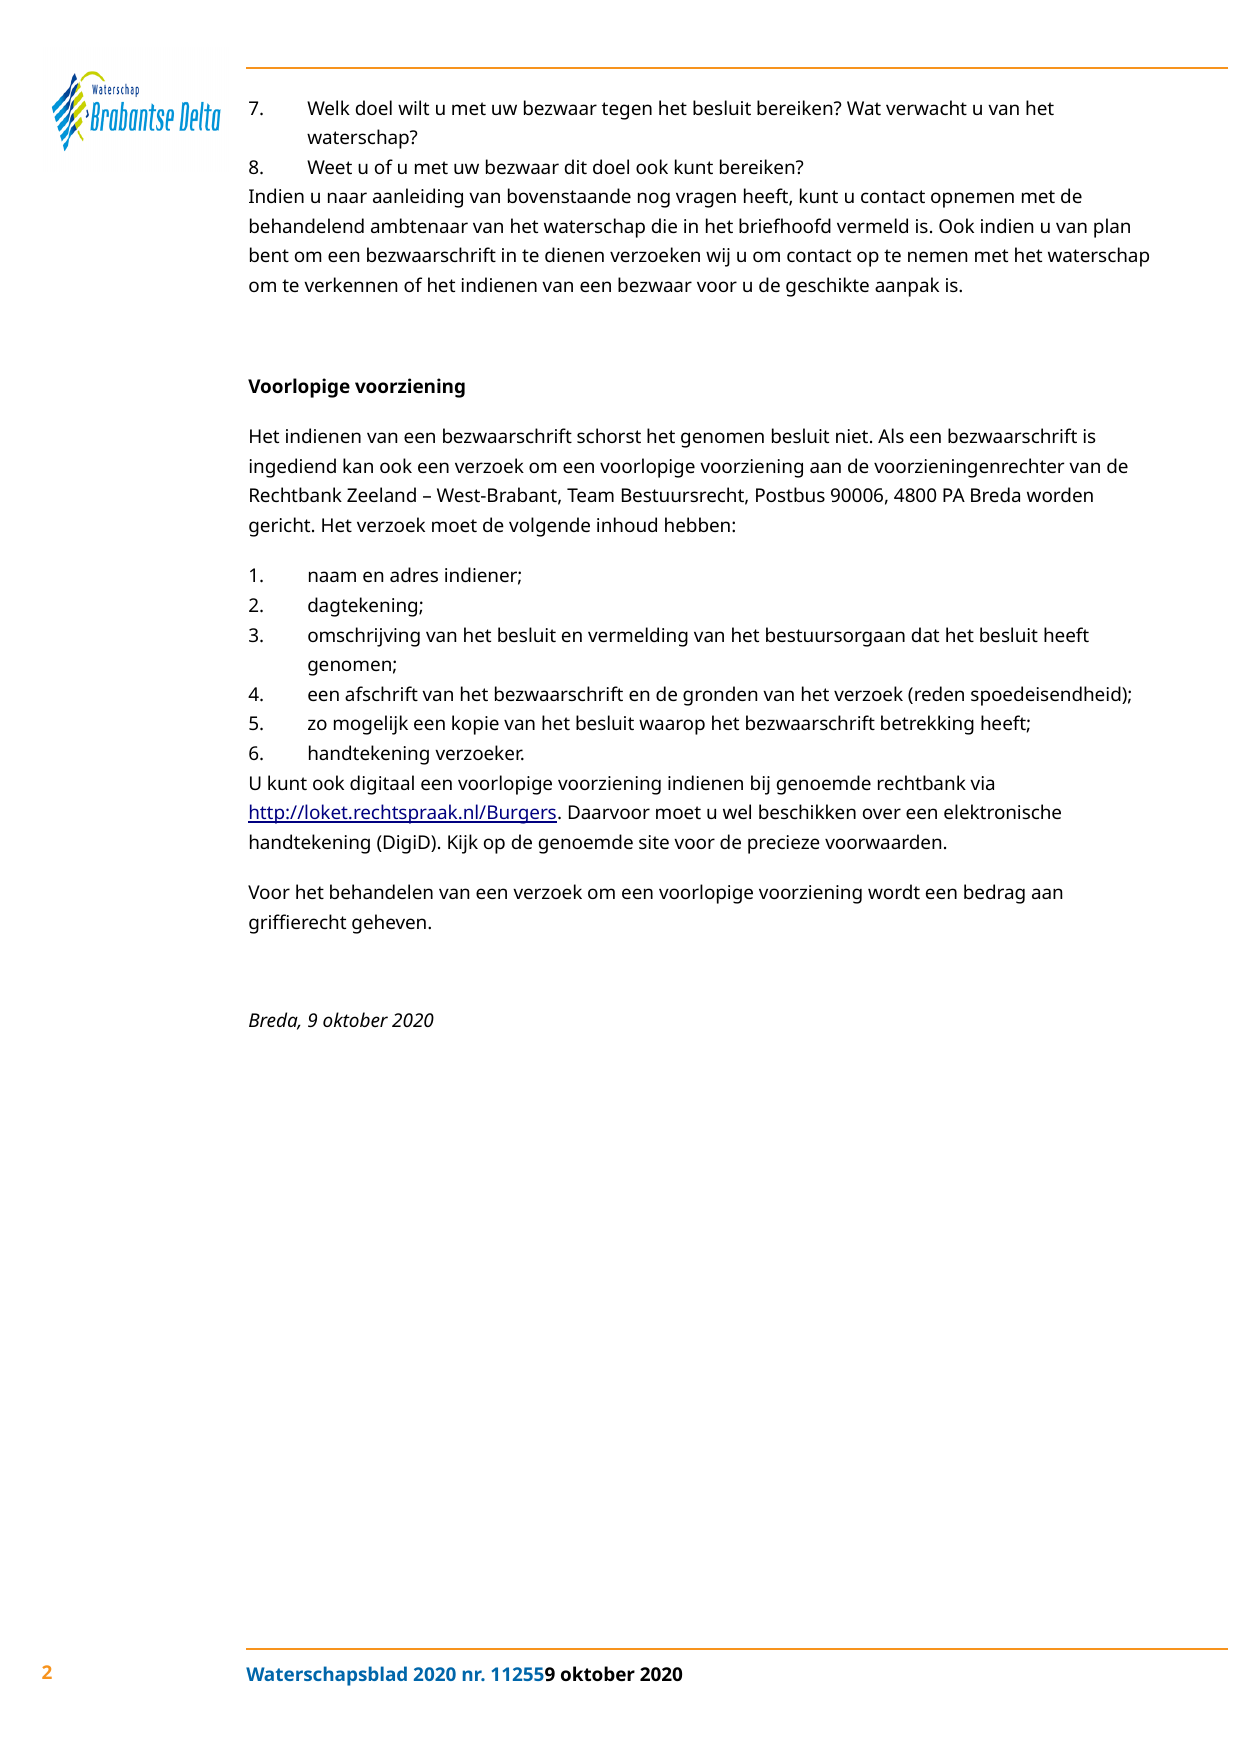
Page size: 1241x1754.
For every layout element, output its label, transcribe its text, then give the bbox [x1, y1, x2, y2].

list handtekening verzoeker. [248, 740, 1152, 766]
list Weet u of u met uw bezwaar dit doel ook kunt bereiken? [248, 154, 1152, 180]
list zo mogelijk een kopie van het besluit waarop het bezwaarschrift betrekking heeft; [248, 711, 1152, 736]
text Het indienen van een bezwaarschrift schorst het genomen besluit niet. Als een bezwaarschrift is ingediend kan ook een verzoek om een voorlopige voorziening aan de voorzieningenrechter van de Rechtbank Zeeland – West-Brabant, Team Bestuursrecht, Postbus 90006, 4800 PA Breda worden gericht. Het verzoek moet de volgende inhoud hebben: [248, 423, 1152, 538]
list omschrijving van het besluit en vermelding van het bestuursorgaan dat het besluit heeft genomen; [248, 622, 1152, 677]
text Indien u naar aanleiding van bovenstaande nog vragen heeft, kunt u contact opnemen met de behandelend ambtenaar van het waterschap die in het briefhoofd vermeld is. Ook indien u van plan bent om een bezwaarschrift in te dienen verzoeken wij u om contact op te nemen met het waterschap om te verkennen of het indienen van een bezwaar voor u de geschikte aanpak is. [248, 183, 1152, 298]
text Voor het behandelen van een verzoek om een voorlopige voorziening wordt een bedrag aan griffierecht geheven. [248, 879, 1152, 935]
list dagtekening; [248, 592, 1152, 618]
list een afschrift van het bezwaarschrift en de gronden van het verzoek (reden spoedeisendheid); [248, 681, 1152, 707]
text Breda, 9 oktober 2020 [248, 1007, 1152, 1033]
list Welk doel wilt u met uw bezwaar tegen het besluit bereiken? Wat verwacht u van het waterschap? [248, 95, 1152, 150]
list naam en adres indiener; [248, 563, 1152, 588]
text Voorlopige voorziening [248, 373, 1152, 399]
picture [41, 47, 231, 172]
text U kunt ook digitaal een voorlopige voorziening indienen bij genoemde rechtbank via http://loket.rechtspraak.nl/Burgers. Daarvoor moet u wel beschikken over een elektronische handtekening (DigiD). Kijk op de genoemde site voor de precieze voorwaarden. [248, 770, 1152, 855]
